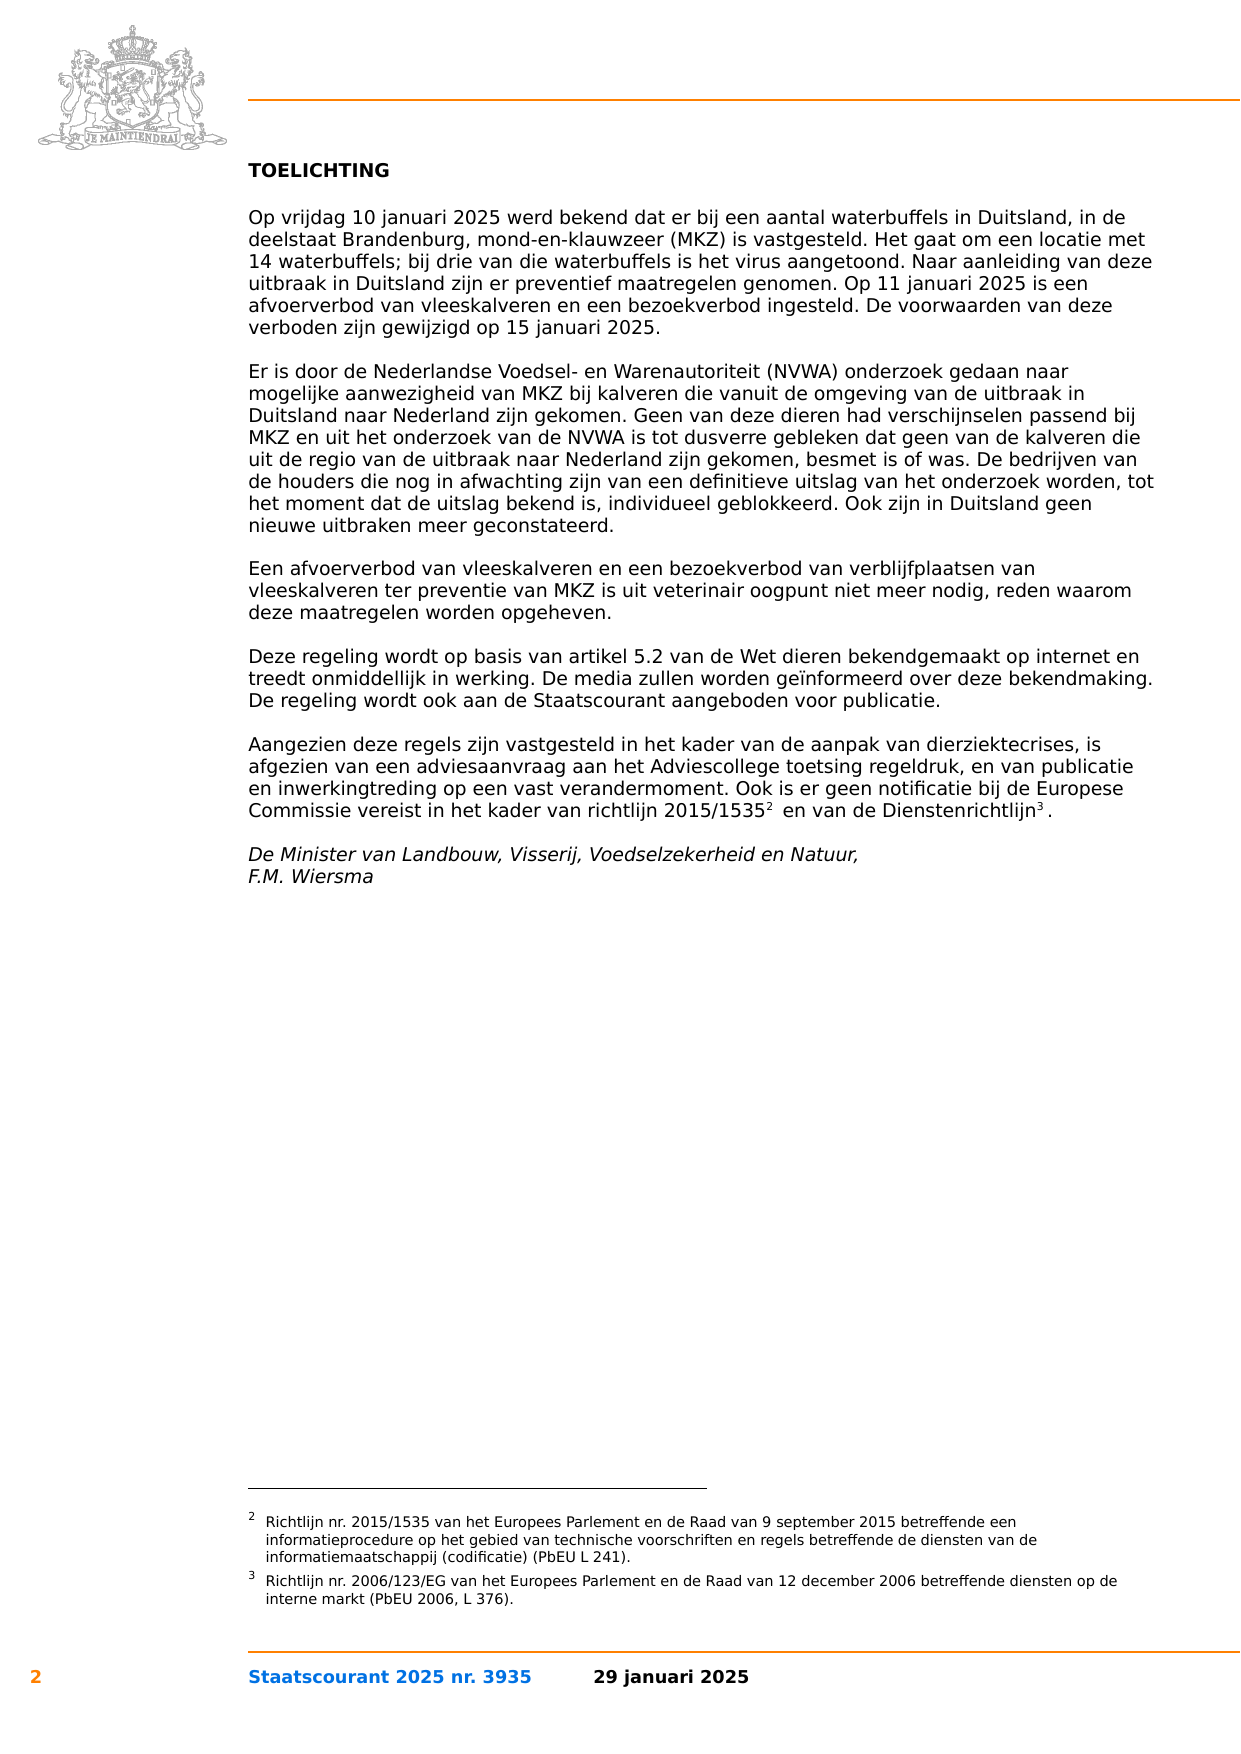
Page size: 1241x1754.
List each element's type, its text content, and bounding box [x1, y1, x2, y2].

text De Minister van Landbouw, Visserij, Voedselzekerheid en Natuur, F.M. Wiersma [248, 844, 1163, 888]
text Richtlijn nr. 2006/123/EG van het Europees Parlement en de Raad van 12 december 2006 betreffende diensten op de interne markt (PbEU 2006, L 376). [248, 1569, 1163, 1608]
text Een afvoerverbod van vleeskalveren en een bezoekverbod van verblijfplaatsen van vleeskalveren ter preventie van MKZ is uit veterinair oogpunt niet meer nodig, reden waarom deze maatregelen worden opgeheven. [248, 558, 1163, 624]
text Op vrijdag 10 januari 2025 werd bekend dat er bij een aantal waterbuffels in Duitsland, in de deelstaat Brandenburg, mond-en-klauwzeer (MKZ) is vastgesteld. Het gaat om een locatie met 14 waterbuffels; bij drie van die waterbuffels is het virus aangetoond. Naar aanleiding van deze uitbraak in Duitsland zijn er preventief maatregelen genomen. Op 11 januari 2025 is een afvoerverbod van vleeskalveren en een bezoekverbod ingesteld. De voorwaarden van deze verboden zijn gewijzigd op 15 januari 2025. [248, 207, 1163, 339]
subtitle TOELICHTING [248, 160, 1163, 182]
picture [38, 25, 227, 150]
text Deze regeling wordt op basis van artikel 5.2 van de Wet dieren bekendgemaakt op internet en treedt onmiddellijk in werking. De media zullen worden geïnformeerd over deze bekendmaking. De regeling wordt ook aan de Staatscourant aangeboden voor publicatie. [248, 646, 1163, 712]
text Richtlijn nr. 2015/1535 van het Europees Parlement en de Raad van 9 september 2015 betreffende een informatieprocedure op het gebied van technische voorschriften en regels betreffende de diensten van de informatiemaatschappij (codificatie) (PbEU L 241). [248, 1510, 1163, 1566]
text Aangezien deze regels zijn vastgesteld in het kader van de aanpak van dierziektecrises, is afgezien van een adviesaanvraag aan het Adviescollege toetsing regeldruk, en van publicatie en inwerkingtreding op een vast verandermoment. Ook is er geen notificatie bij de Europese Commissie vereist in het kader van richtlijn 2015/1535 en van de Dienstenrichtlijn. [248, 734, 1163, 822]
text Er is door de Nederlandse Voedsel- en Warenautoriteit (NVWA) onderzoek gedaan naar mogelijke aanwezigheid van MKZ bij kalveren die vanuit de omgeving van de uitbraak in Duitsland naar Nederland zijn gekomen. Geen van deze dieren had verschijnselen passend bij MKZ en uit het onderzoek van de NVWA is tot dusverre gebleken dat geen van de kalveren die uit de regio van de uitbraak naar Nederland zijn gekomen, besmet is of was. De bedrijven van de houders die nog in afwachting zijn van een definitieve uitslag van het onderzoek worden, tot het moment dat de uitslag bekend is, individueel geblokkeerd. Ook zijn in Duitsland geen nieuwe uitbraken meer geconstateerd. [248, 361, 1163, 536]
